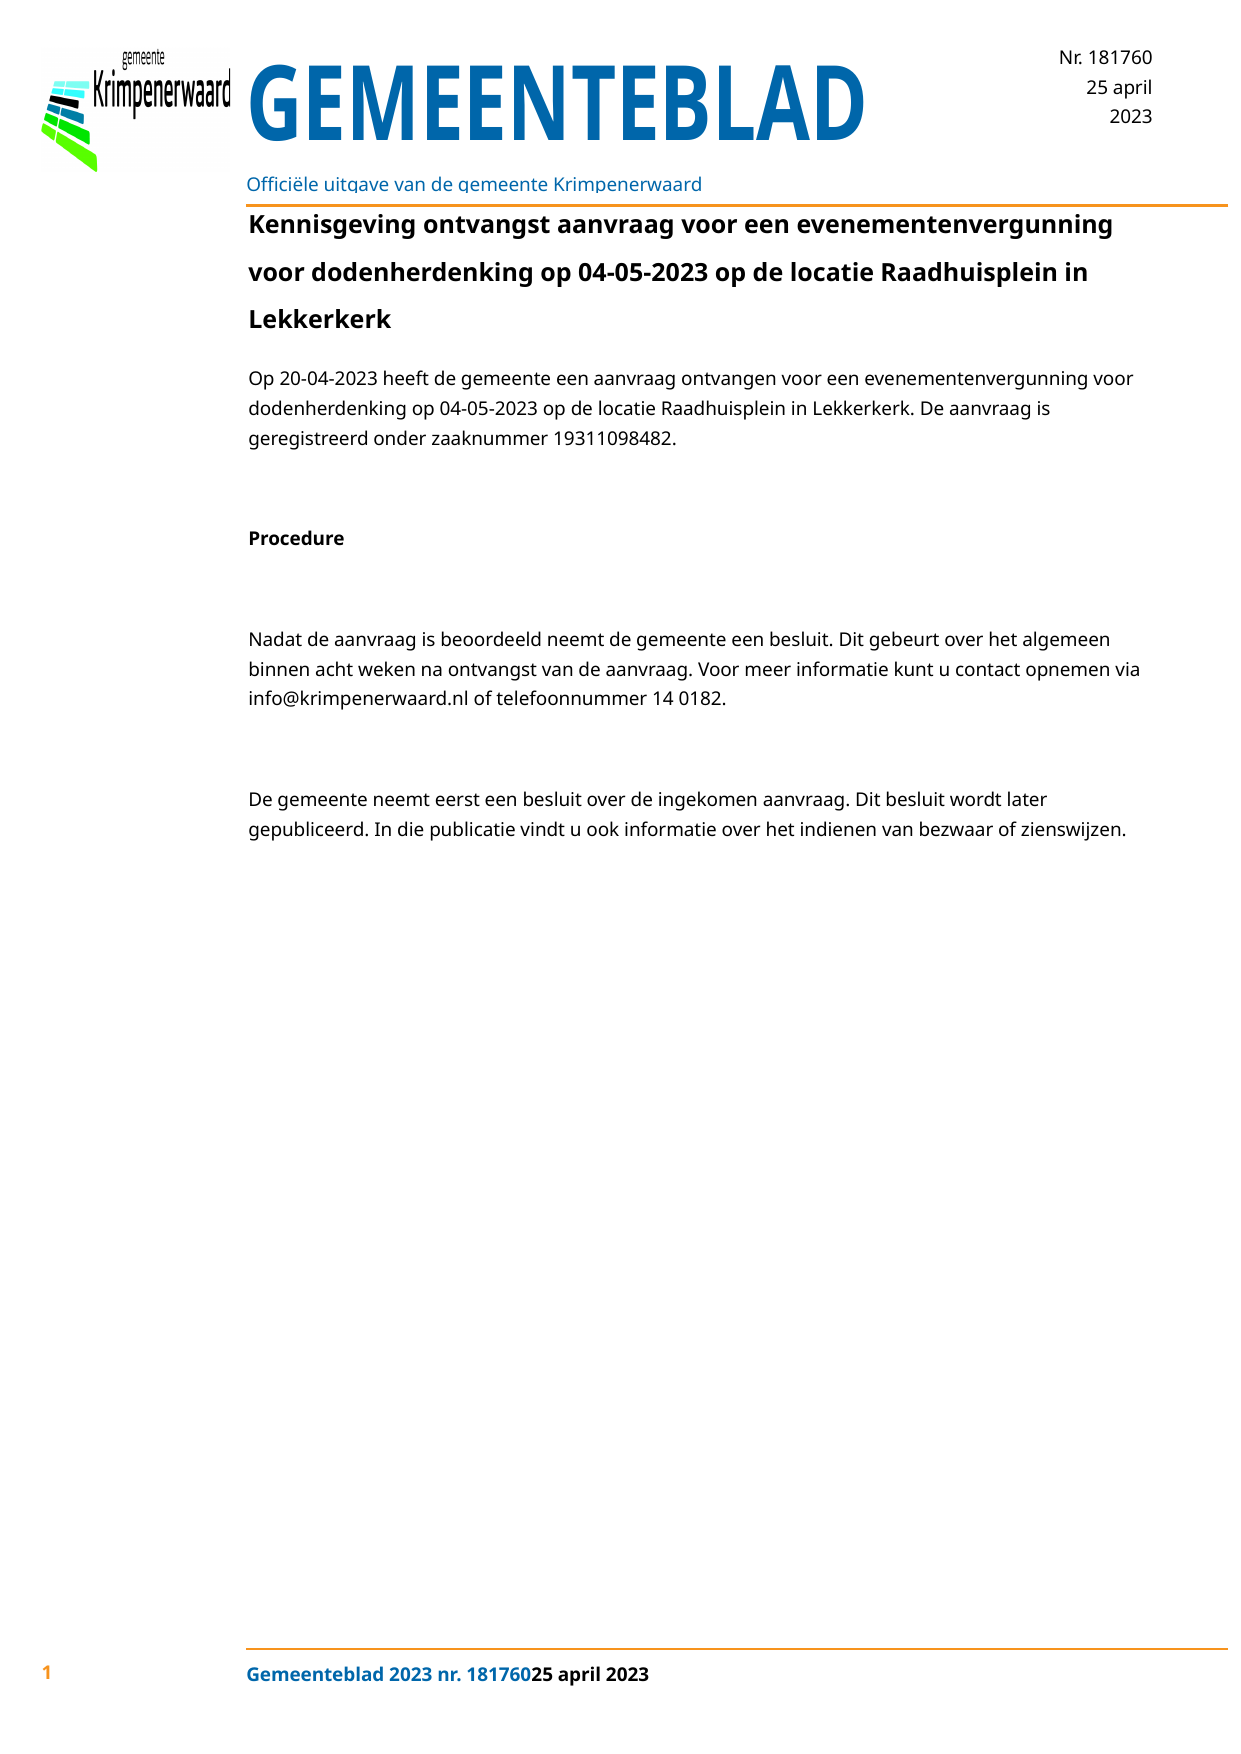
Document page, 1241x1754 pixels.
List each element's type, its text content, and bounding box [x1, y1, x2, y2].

text Kennisgeving ontvangst aanvraag voor een evenementenvergunning voor dodenherdenking op 04-05-2023 op de locatie Raadhuisplein in Lekkerkerk [248, 207, 1152, 336]
text Procedure [248, 526, 1152, 551]
text Op 20-04-2023 heeft de gemeente een aanvraag ontvangen voor een evenementenvergunning voor dodenherdenking op 04-05-2023 op de locatie Raadhuisplein in Lekkerkerk. De aanvraag is geregistreerd onder zaaknummer 19311098482. [248, 366, 1152, 450]
picture [41, 47, 231, 172]
text De gemeente neemt eerst een besluit over de ingekomen aanvraag. Dit besluit wordt later gepubliceerd. In die publicatie vindt u ook informatie over het indienen van bezwaar of zienswijzen. [248, 786, 1152, 842]
text Nadat de aanvraag is beoordeeld neemt de gemeente een besluit. Dit gebeurt over het algemeen binnen acht weken na ontvangst van de aanvraag. Voor meer informatie kunt u contact opnemen via info@krimpenerwaard.nl of telefoonnummer 14 0182. [248, 626, 1152, 711]
